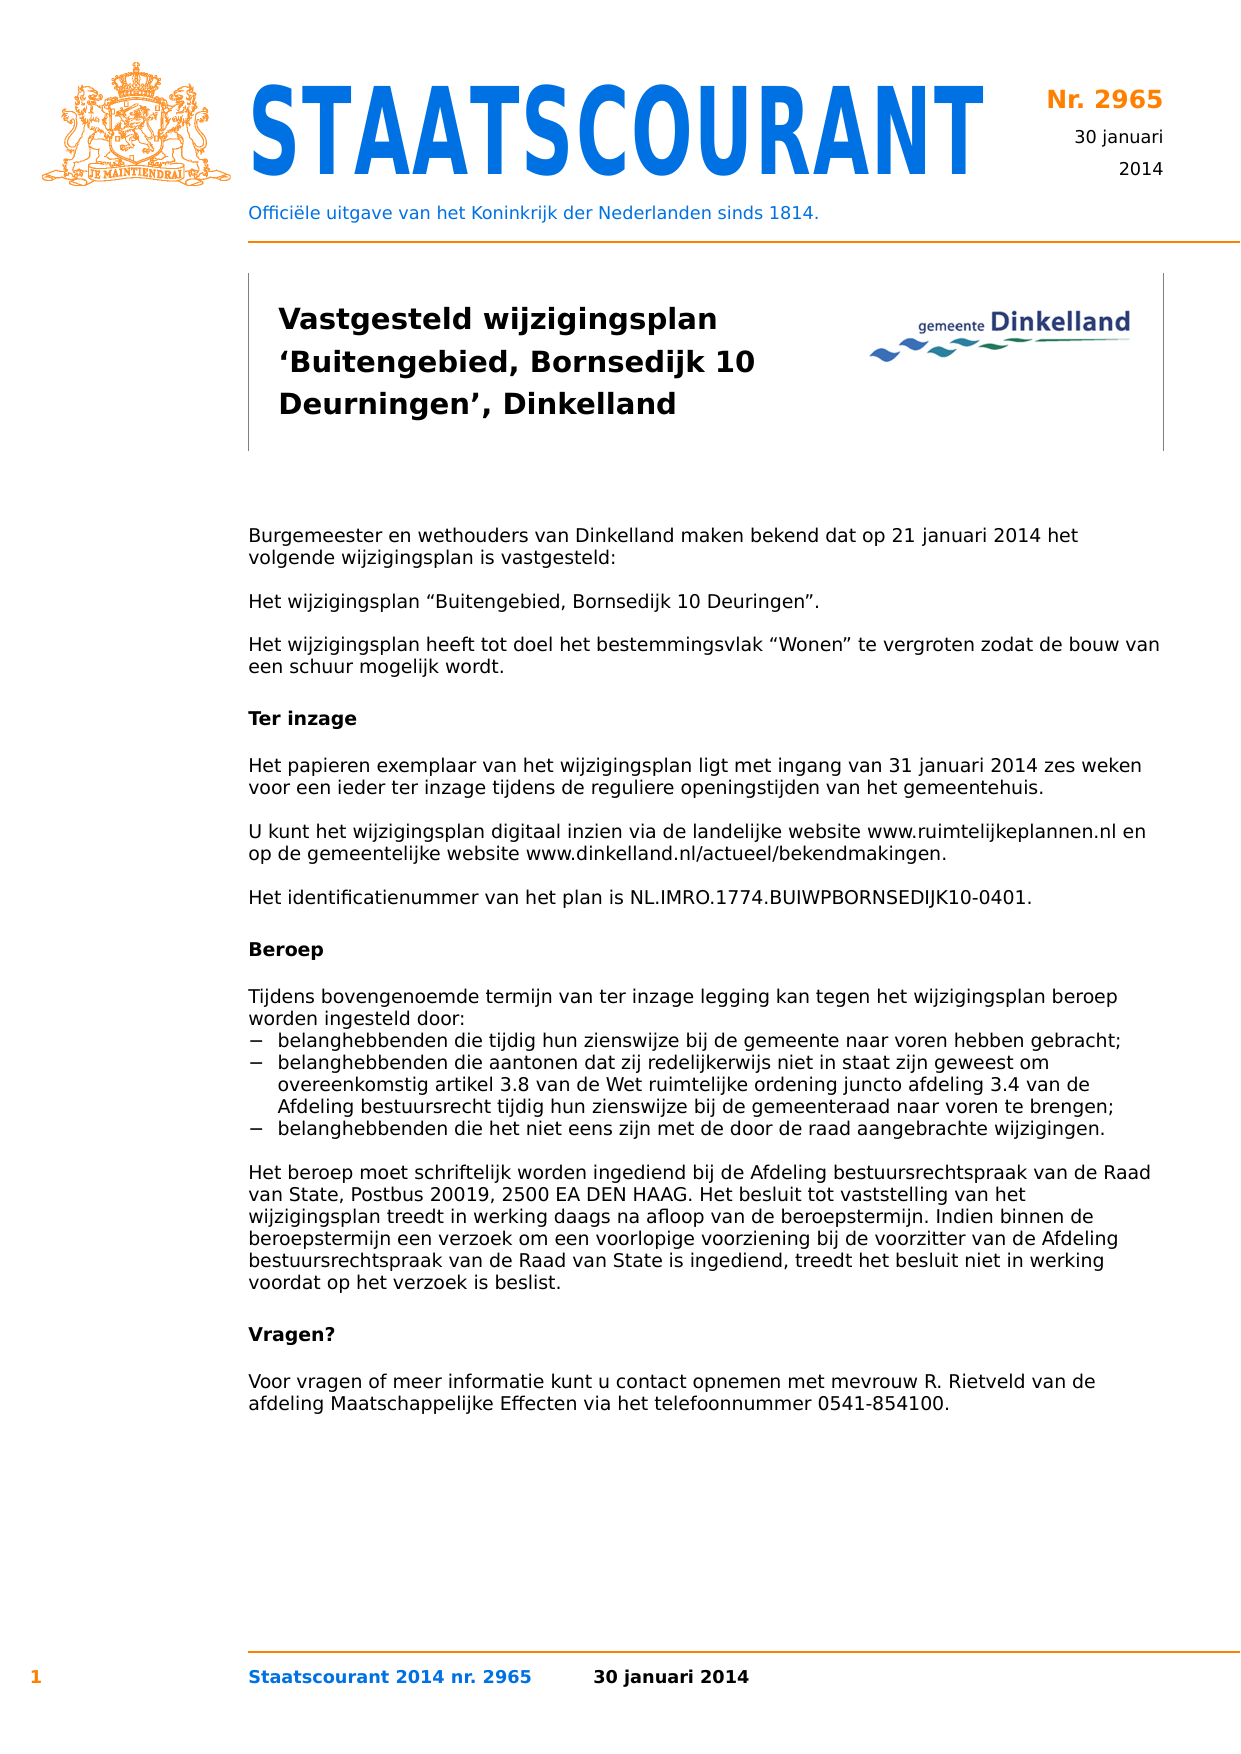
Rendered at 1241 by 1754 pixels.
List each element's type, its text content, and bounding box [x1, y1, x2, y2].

table_cell 2014 [998, 153, 1240, 203]
text Het beroep moet schriftelijk worden ingediend bij de Afdeling bestuursrechtspraak van de Raad van State, Postbus 20019, 2500 EA DEN HAAG. Het besluit tot vaststelling van het wijzigingsplan treedt in werking daags na afloop van de beroepstermijn. Indien binnen de beroepstermijn een verzoek om een voorlopige voorziening bij de voorzitter van de Afdeling bestuursrechtspraak van de Raad van State is ingediend, treedt het besluit niet in werking voordat op het verzoek is beslist. [248, 1162, 1163, 1293]
text Voor vragen of meer informatie kunt u contact opnemen met mevrouw R. Rietveld van de afdeling Maatschappelijke Effecten via het telefoonnummer 0541-854100. [248, 1371, 1163, 1414]
text − belanghebbenden die tijdig hun zienswijze bij de gemeente naar voren hebben gebracht; [248, 1030, 1163, 1052]
text Het wijzigingsplan “Buitengebied, Bornsedijk 10 Deuringen”. [248, 591, 1163, 612]
picture [867, 302, 1134, 368]
text − belanghebbenden die het niet eens zijn met de door de raad aangebrachte wijzigingen. [248, 1118, 1163, 1140]
picture [41, 62, 231, 186]
table_header [25, 62, 248, 241]
subtitle Vragen? [248, 1323, 1163, 1346]
table_header Nr. 2965 [998, 62, 1240, 121]
table_header STAATSCOURANT [248, 62, 998, 203]
subtitle Vastgesteld wijzigingsplan ‘Buitengebied, Bornsedijk 10 Deurningen’, Dinkelland [249, 273, 1163, 451]
text Tijdens bovengenoemde termijn van ter inzage legging kan tegen het wijzigingsplan beroep worden ingesteld door: [248, 986, 1163, 1030]
text − belanghebbenden die aantonen dat zij redelijkerwijs niet in staat zijn geweest om overeenkomstig artikel 3.8 van de Wet ruimtelijke ordening juncto afdeling 3.4 van de Afdeling bestuursrecht tijdig hun zienswijze bij de gemeenteraad naar voren te brengen; [248, 1052, 1163, 1118]
text Het identificatienummer van het plan is NL.IMRO.1774.BUIWPBORNSEDIJK10-0401. [248, 887, 1163, 909]
subtitle Beroep [248, 939, 1163, 961]
text U kunt het wijzigingsplan digitaal inzien via de landelijke website www.ruimtelijkeplannen.nl en op de gemeentelijke website www.dinkelland.nl/actueel/bekendmakingen. [248, 821, 1163, 865]
text Burgemeester en wethouders van Dinkelland maken bekend dat op 21 januari 2014 het volgende wijzigingsplan is vastgesteld: [248, 525, 1163, 569]
table_cell 30 januari [998, 121, 1240, 153]
text Het papieren exemplaar van het wijzigingsplan ligt met ingang van 31 januari 2014 zes weken voor een ieder ter inzage tijdens de reguliere openingstijden van het gemeentehuis. [248, 755, 1163, 799]
subtitle Ter inzage [248, 708, 1163, 730]
table_cell Officiële uitgave van het Koninkrijk der Nederlanden sinds 1814. [248, 203, 1240, 241]
text Het wijzigingsplan heeft tot doel het bestemmingsvlak “Wonen” te vergroten zodat de bouw van een schuur mogelijk wordt. [248, 634, 1163, 678]
